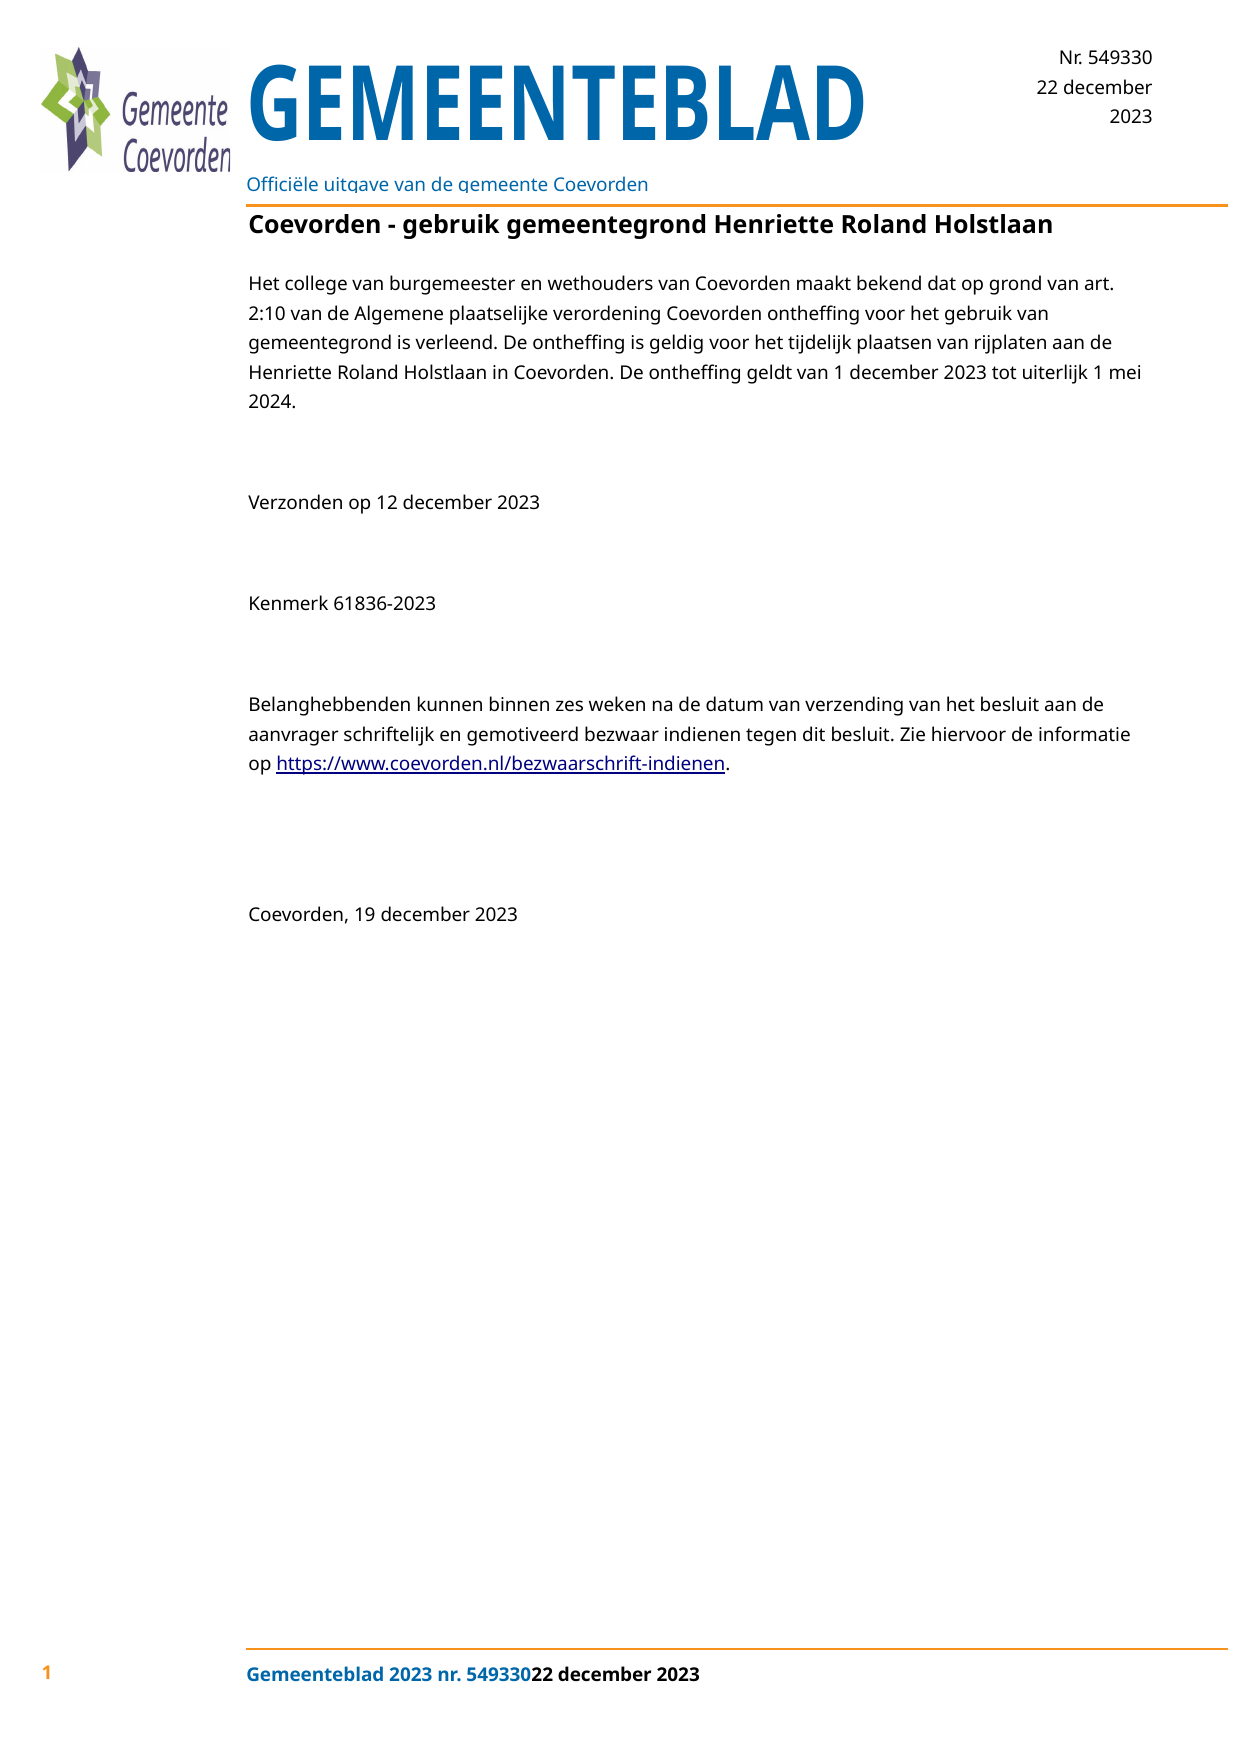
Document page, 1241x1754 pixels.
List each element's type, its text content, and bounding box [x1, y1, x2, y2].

text Kenmerk 61836-2023 [248, 590, 1152, 616]
picture [41, 47, 231, 172]
text Coevorden - gebruik gemeentegrond Henriette Roland Holstlaan [248, 207, 1152, 241]
text Coevorden, 19 december 2023 [248, 902, 1152, 927]
text Het college van burgemeester en wethouders van Coevorden maakt bekend dat op grond van art. 2:10 van de Algemene plaatselijke verordening Coevorden ontheffing voor het gebruik van gemeentegrond is verleend. De ontheffing is geldig voor het tijdelijk plaatsen van rijplaten aan de Henriette Roland Holstlaan in Coevorden. De ontheffing geldt van 1 december 2023 tot uiterlijk 1 mei 2024. [248, 270, 1152, 414]
text Belanghebbenden kunnen binnen zes weken na de datum van verzending van het besluit aan de aanvrager schriftelijk en gemotiveerd bezwaar indienen tegen dit besluit. Zie hiervoor de informatie op https://www.coevorden.nl/bezwaarschrift-indienen. [248, 691, 1152, 776]
text Verzonden op 12 december 2023 [248, 489, 1152, 515]
